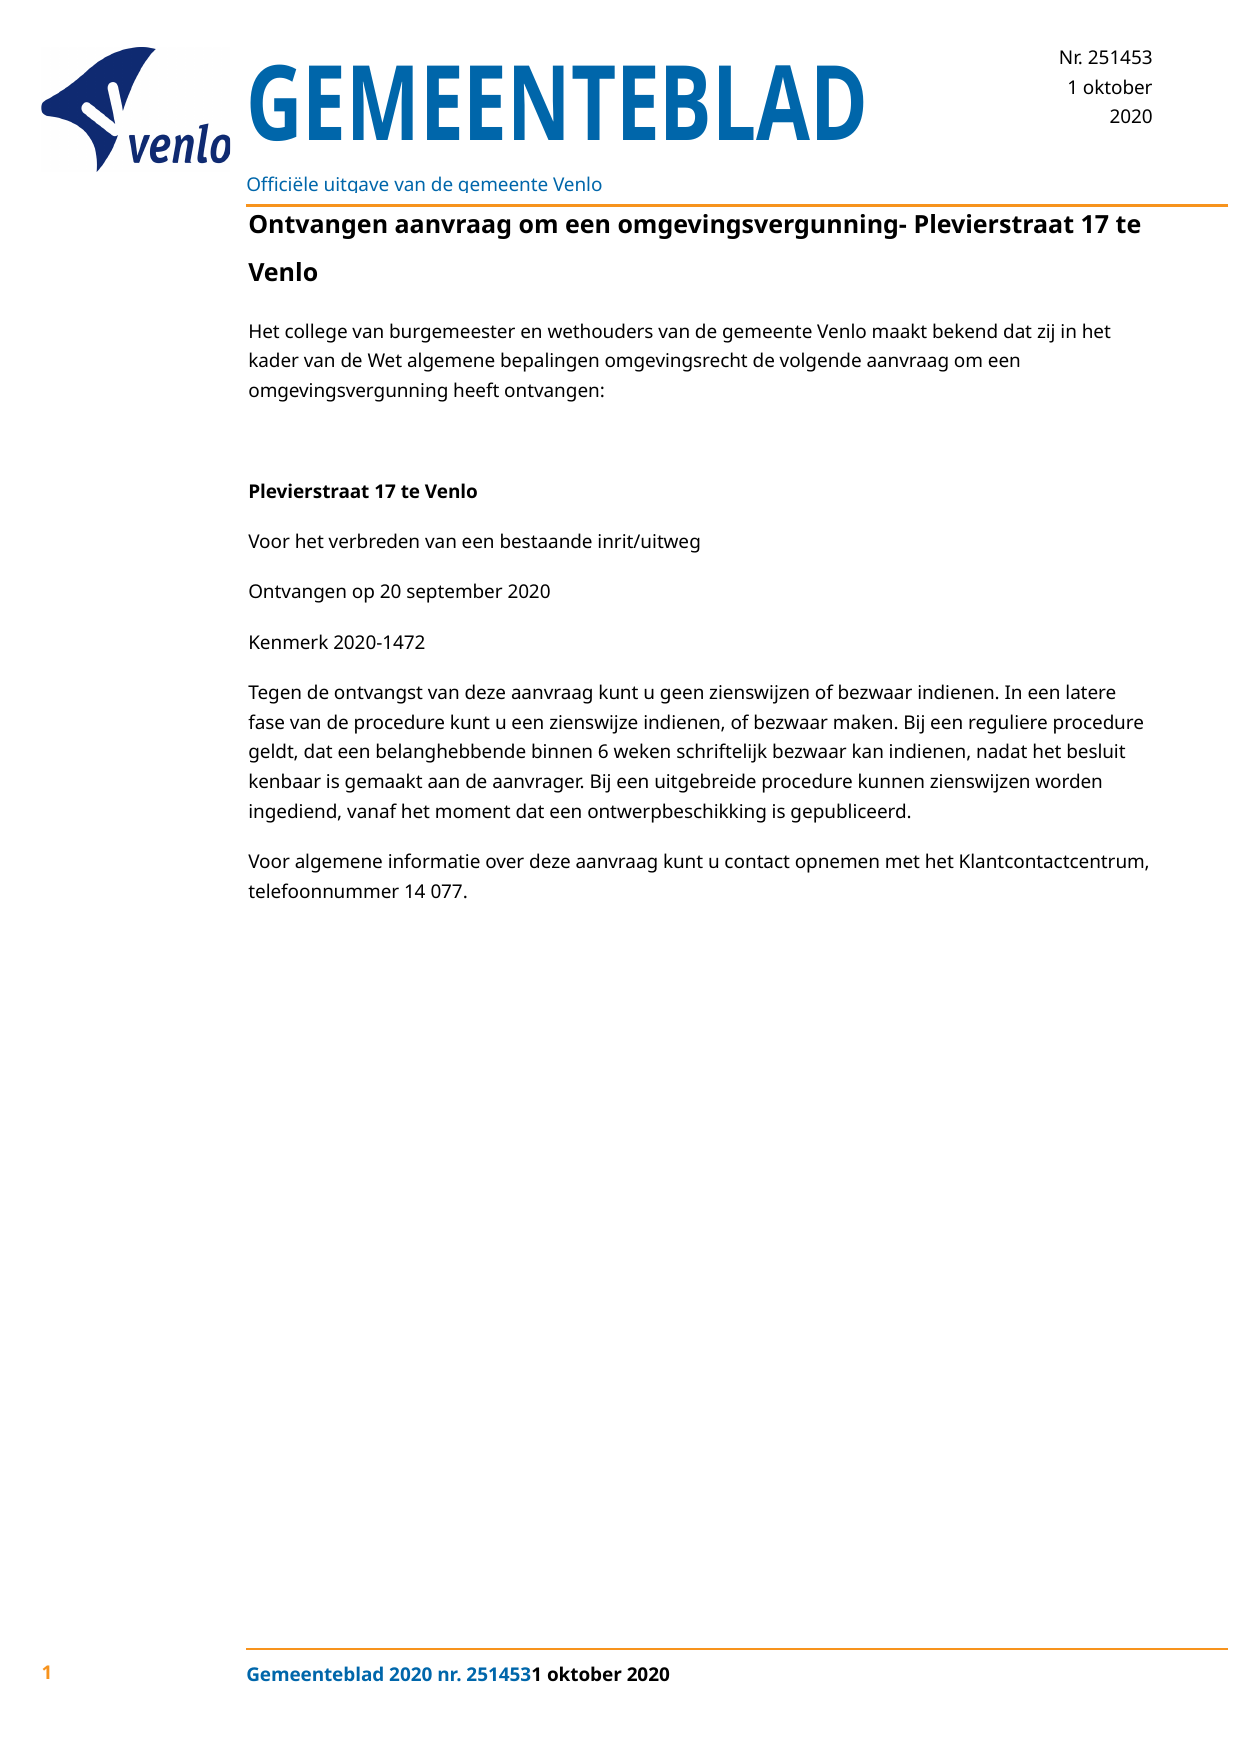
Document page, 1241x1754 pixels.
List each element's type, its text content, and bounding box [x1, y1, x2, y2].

text Voor het verbreden van een bestaande inrit/uitweg [248, 528, 1152, 554]
text Ontvangen aanvraag om een omgevingsvergunning- Plevierstraat 17 te Venlo [248, 207, 1152, 288]
text Voor algemene informatie over deze aanvraag kunt u contact opnemen met het Klantcontactcentrum, telefoonnummer 14 077. [248, 848, 1152, 904]
text Tegen de ontvangst van deze aanvraag kunt u geen zienswijzen of bezwaar indienen. In een latere fase van de procedure kunt u een zienswijze indienen, of bezwaar maken. Bij een reguliere procedure geldt, dat een belanghebbende binnen 6 weken schriftelijk bezwaar kan indienen, nadat het besluit kenbaar is gemaakt aan de aanvrager. Bij een uitgebreide procedure kunnen zienswijzen worden ingediend, vanaf het moment dat een ontwerpbeschikking is gepubliceerd. [248, 679, 1152, 824]
text Het college van burgemeester en wethouders van de gemeente Venlo maakt bekend dat zij in het kader van de Wet algemene bepalingen omgevingsrecht de volgende aanvraag om een omgevingsvergunning heeft ontvangen: [248, 318, 1152, 403]
text Kenmerk 2020-1472 [248, 629, 1152, 655]
text Ontvangen op 20 september 2020 [248, 579, 1152, 604]
text Plevierstraat 17 te Venlo [248, 478, 1152, 504]
picture [41, 47, 231, 172]
